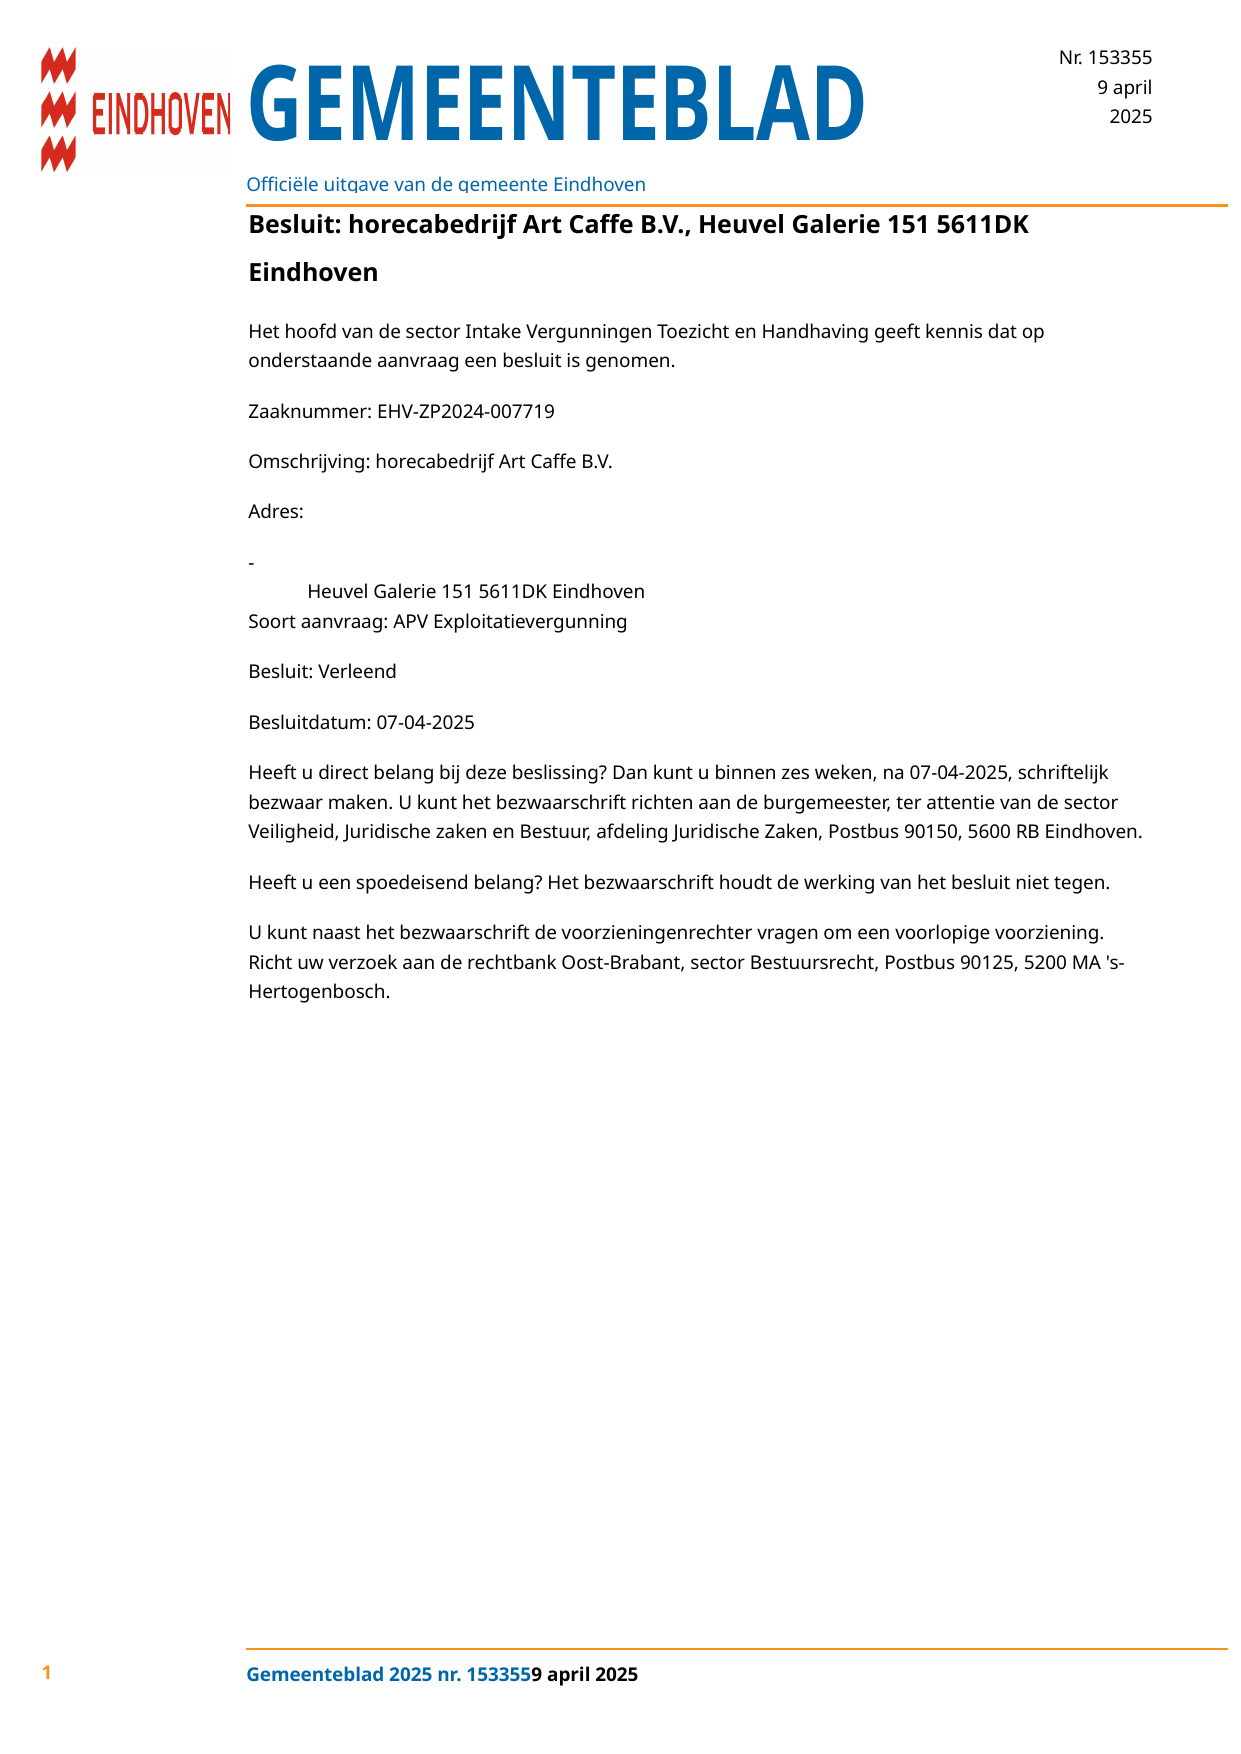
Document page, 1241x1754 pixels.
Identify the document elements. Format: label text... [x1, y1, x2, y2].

text Het hoofd van de sector Intake Vergunningen Toezicht en Handhaving geeft kennis dat op onderstaande aanvraag een besluit is genomen. [248, 318, 1152, 373]
text Omschrijving: horecabedrijf Art Caffe B.V. [248, 448, 1152, 474]
text Besluit: Verleend [248, 659, 1152, 684]
text Heeft u direct belang bij deze beslissing? Dan kunt u binnen zes weken, na 07-04-2025, schriftelijk bezwaar maken. U kunt het bezwaarschrift richten aan de burgemeester, ter attentie van de sector Veiligheid, Juridische zaken en Bestuur, afdeling Juridische Zaken, Postbus 90150, 5600 RB Eindhoven. [248, 759, 1152, 844]
text Zaaknummer: EHV-ZP2024-007719 [248, 398, 1152, 424]
text Soort aanvraag: APV Exploitatievergunning [248, 608, 1152, 634]
text Heeft u een spoedeisend belang? Het bezwaarschrift houdt de werking van het besluit niet tegen. [248, 869, 1152, 895]
picture [41, 47, 231, 172]
text Adres: [248, 499, 1152, 524]
list Heuvel Galerie 151 5611DK Eindhoven [248, 579, 1152, 604]
text Besluit: horecabedrijf Art Caffe B.V., Heuvel Galerie 151 5611DK Eindhoven [248, 207, 1152, 288]
text U kunt naast het bezwaarschrift de voorzieningenrechter vragen om een voorlopige voorziening. Richt uw verzoek aan de rechtbank Oost-Brabant, sector Bestuursrecht, Postbus 90125, 5200 MA 's-Hertogenbosch. [248, 919, 1152, 1004]
text Besluitdatum: 07-04-2025 [248, 709, 1152, 735]
